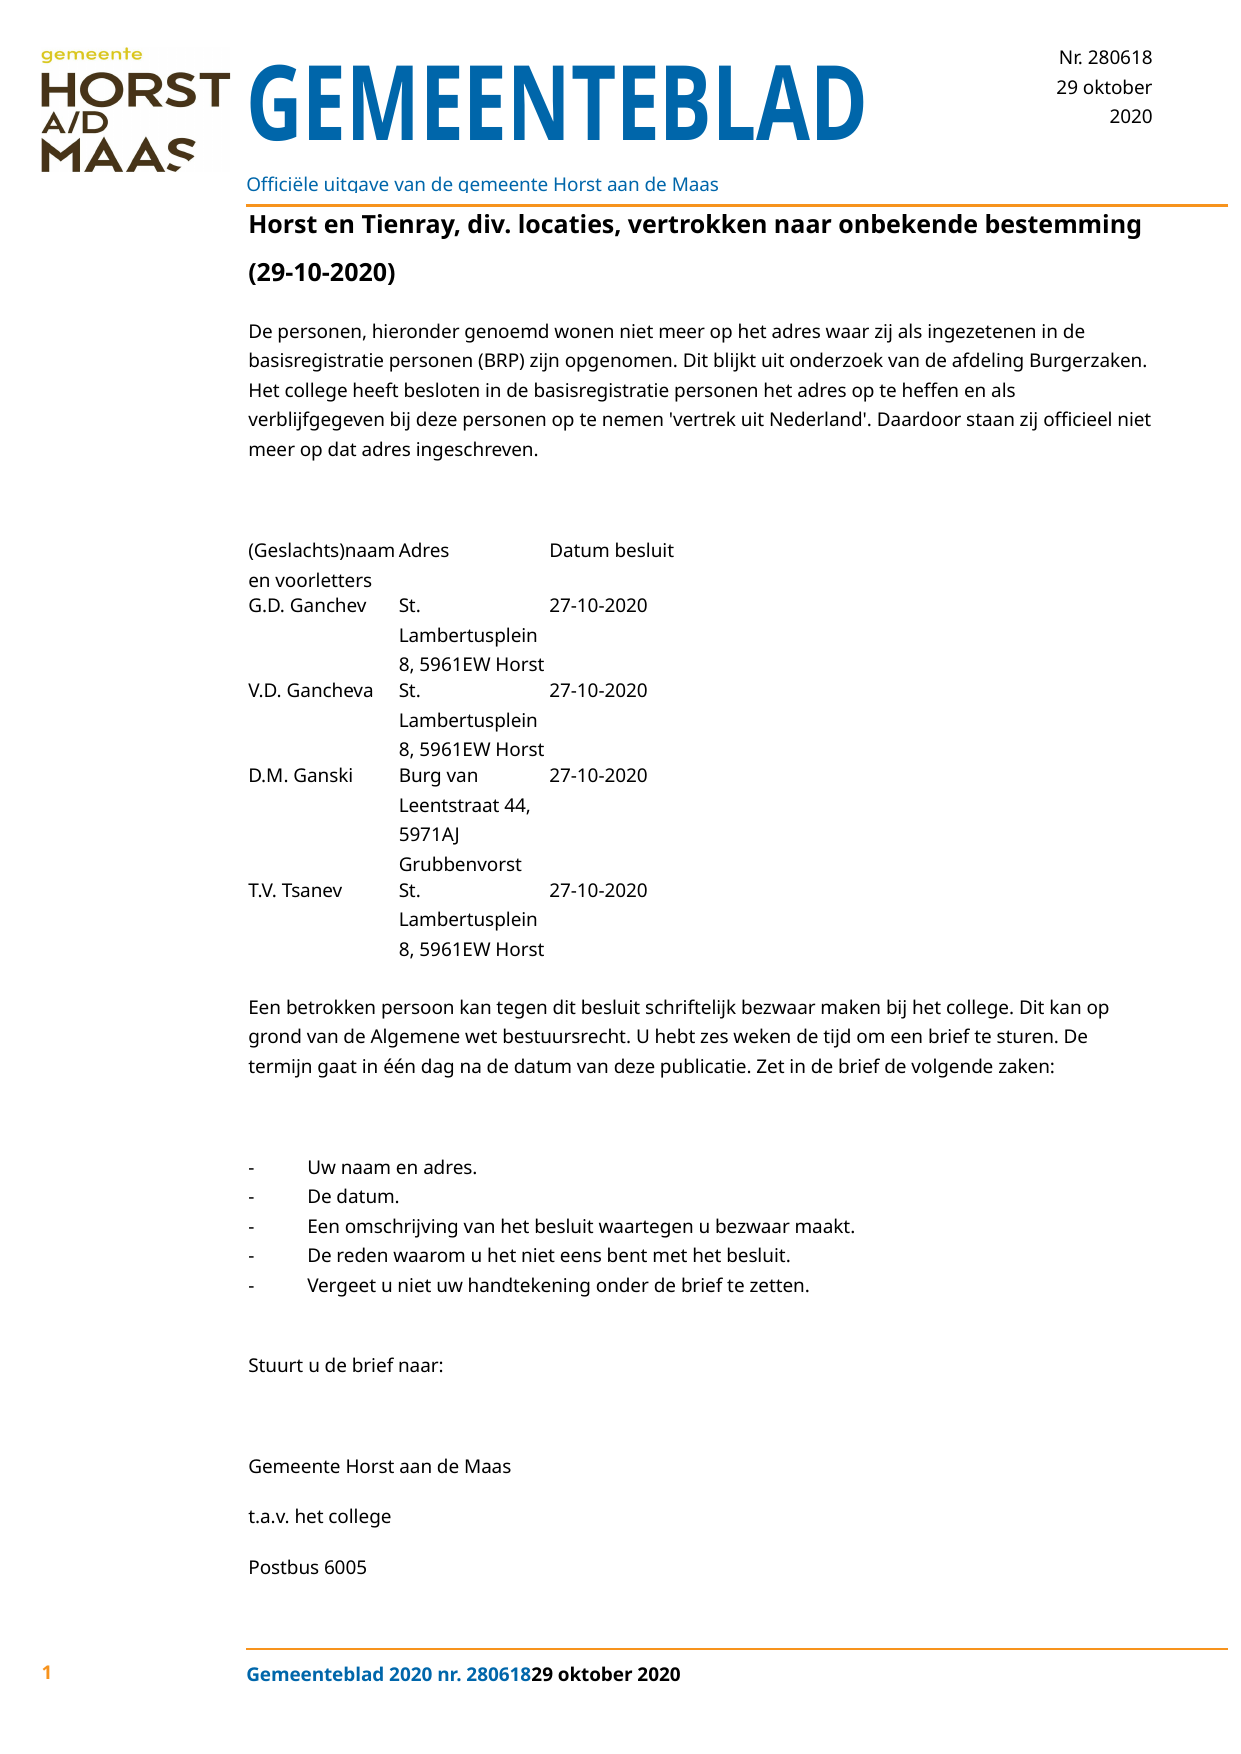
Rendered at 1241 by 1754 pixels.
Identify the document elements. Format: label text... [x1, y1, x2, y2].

table_cell St. Lambertusplein 8, 5961EW Horst [399, 593, 549, 677]
table_cell D.M. Ganski [248, 762, 398, 877]
text Postbus 6005 [248, 1554, 1152, 1580]
table_cell 27-10-2020 [549, 877, 700, 962]
table_cell Burg van Leentstraat 44, 5971AJ Grubbenvorst [399, 762, 549, 877]
list De reden waarom u het niet eens bent met het besluit. [248, 1243, 1152, 1268]
text Horst en Tienray, div. locaties, vertrokken naar onbekende bestemming (29-10-2020) [248, 207, 1152, 288]
list Vergeet u niet uw handtekening onder de brief te zetten. [248, 1272, 1152, 1298]
table_header (Geslachts)naam en voorletters [248, 537, 398, 592]
text Een betrokken persoon kan tegen dit besluit schriftelijk bezwaar maken bij het college. Dit kan op grond van de Algemene wet bestuursrecht. U hebt zes weken de tijd om een brief te sturen. De termijn gaat in één dag na de datum van deze publicatie. Zet in de brief de volgende zaken: [248, 994, 1152, 1079]
table_header Adres [399, 537, 549, 592]
text Gemeente Horst aan de Maas [248, 1453, 1152, 1479]
table_cell 27-10-2020 [549, 593, 700, 677]
text De personen, hieronder genoemd wonen niet meer op het adres waar zij als ingezetenen in de basisregistratie personen (BRP) zijn opgenomen. Dit blijkt uit onderzoek van de afdeling Burgerzaken. Het college heeft besloten in de basisregistratie personen het adres op te heffen en als verblijfgegeven bij deze personen op te nemen 'vertrek uit Nederland'. Daardoor staan zij officieel niet meer op dat adres ingeschreven. [248, 318, 1152, 462]
text t.a.v. het college [248, 1503, 1152, 1529]
table_cell St. Lambertusplein 8, 5961EW Horst [399, 877, 549, 962]
list De datum. [248, 1183, 1152, 1209]
table_cell G.D. Ganchev [248, 593, 398, 677]
list Een omschrijving van het besluit waartegen u bezwaar maakt. [248, 1213, 1152, 1239]
text Stuurt u de brief naar: [248, 1352, 1152, 1378]
table_cell V.D. Gancheva [248, 678, 398, 762]
table_cell T.V. Tsanev [248, 877, 398, 962]
picture [41, 47, 231, 172]
table_cell St. Lambertusplein 8, 5961EW Horst [399, 678, 549, 762]
table_cell 27-10-2020 [549, 678, 700, 762]
table_header Datum besluit [549, 537, 700, 592]
table_cell 27-10-2020 [549, 762, 700, 877]
list Uw naam en adres. [248, 1154, 1152, 1180]
table_header [248, 965, 1152, 991]
